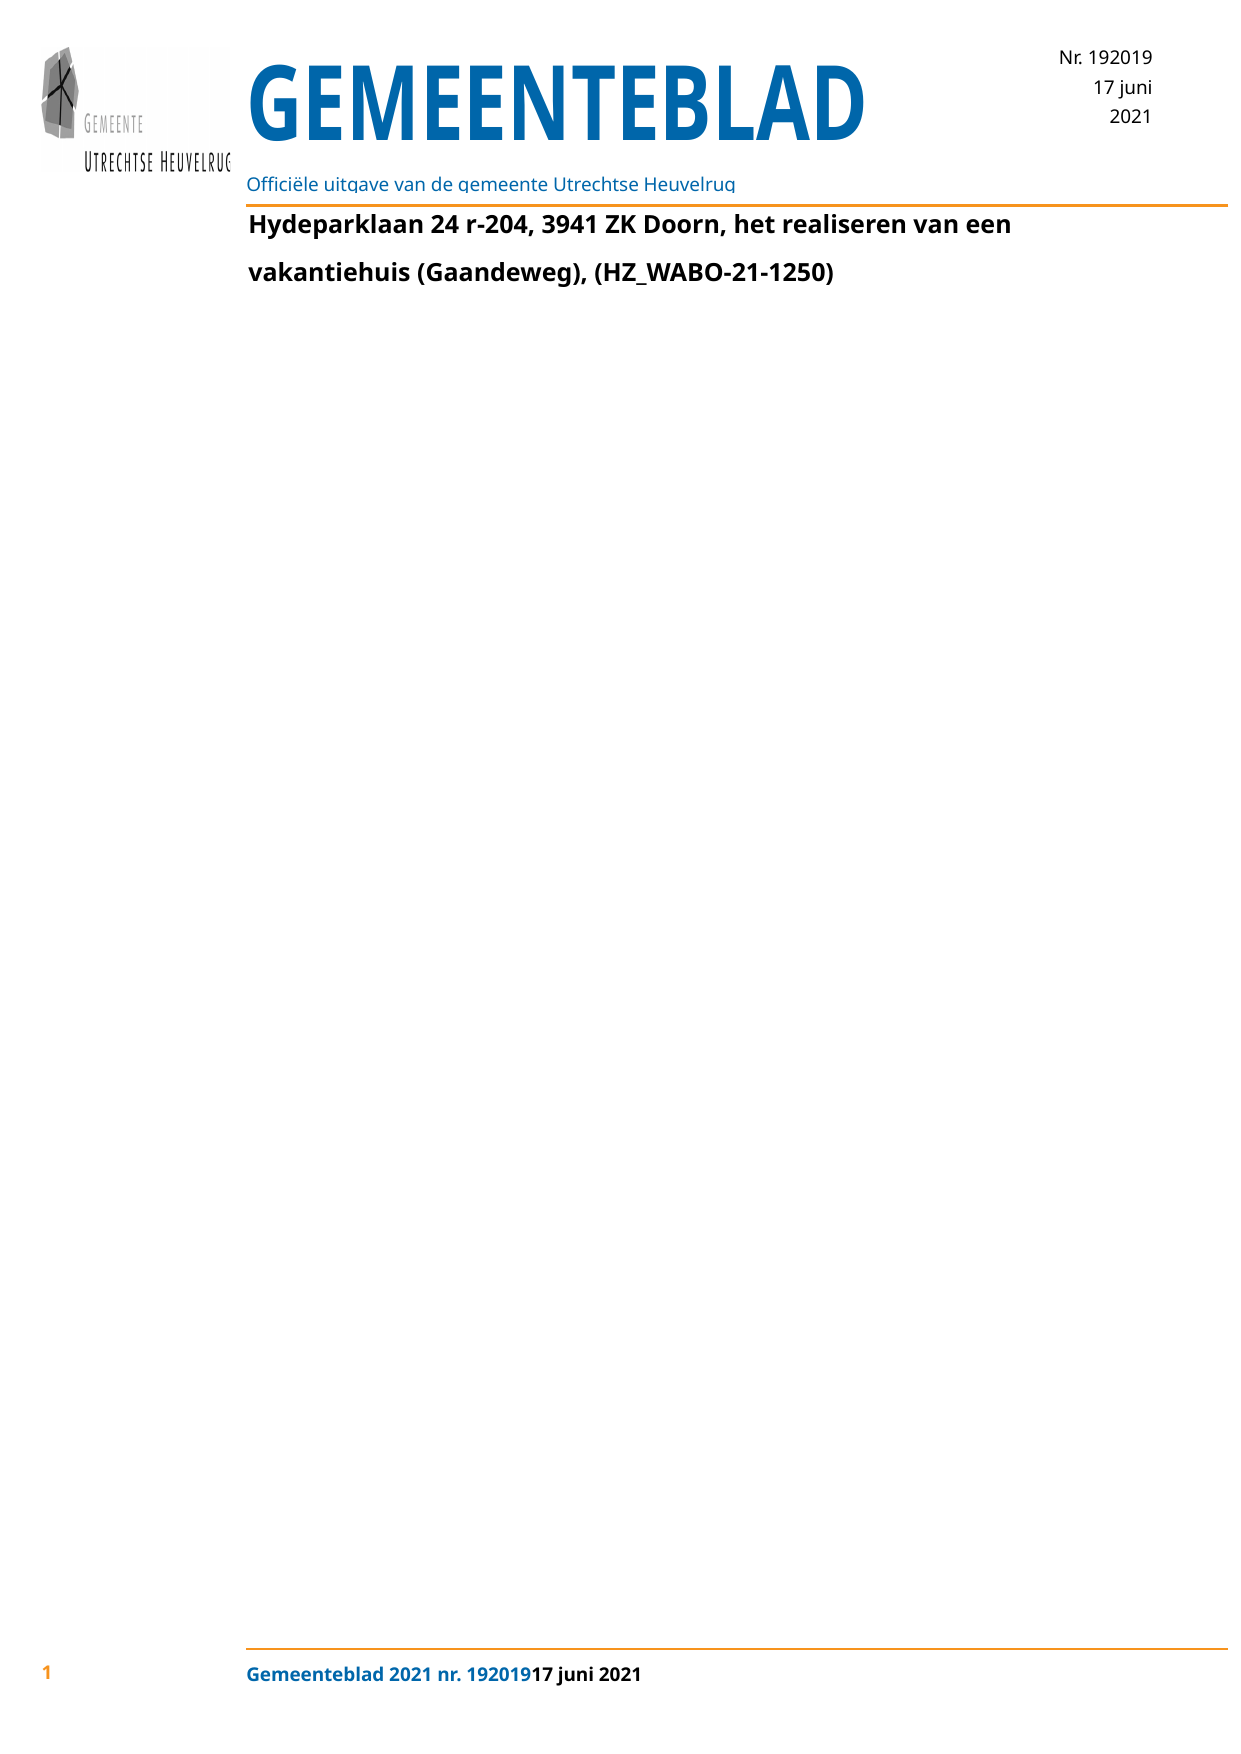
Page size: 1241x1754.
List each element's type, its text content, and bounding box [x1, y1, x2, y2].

text Hydeparklaan 24 r-204, 3941 ZK Doorn, het realiseren van een vakantiehuis (Gaandeweg), (HZ_WABO-21-1250) [248, 207, 1152, 288]
picture [41, 47, 231, 172]
